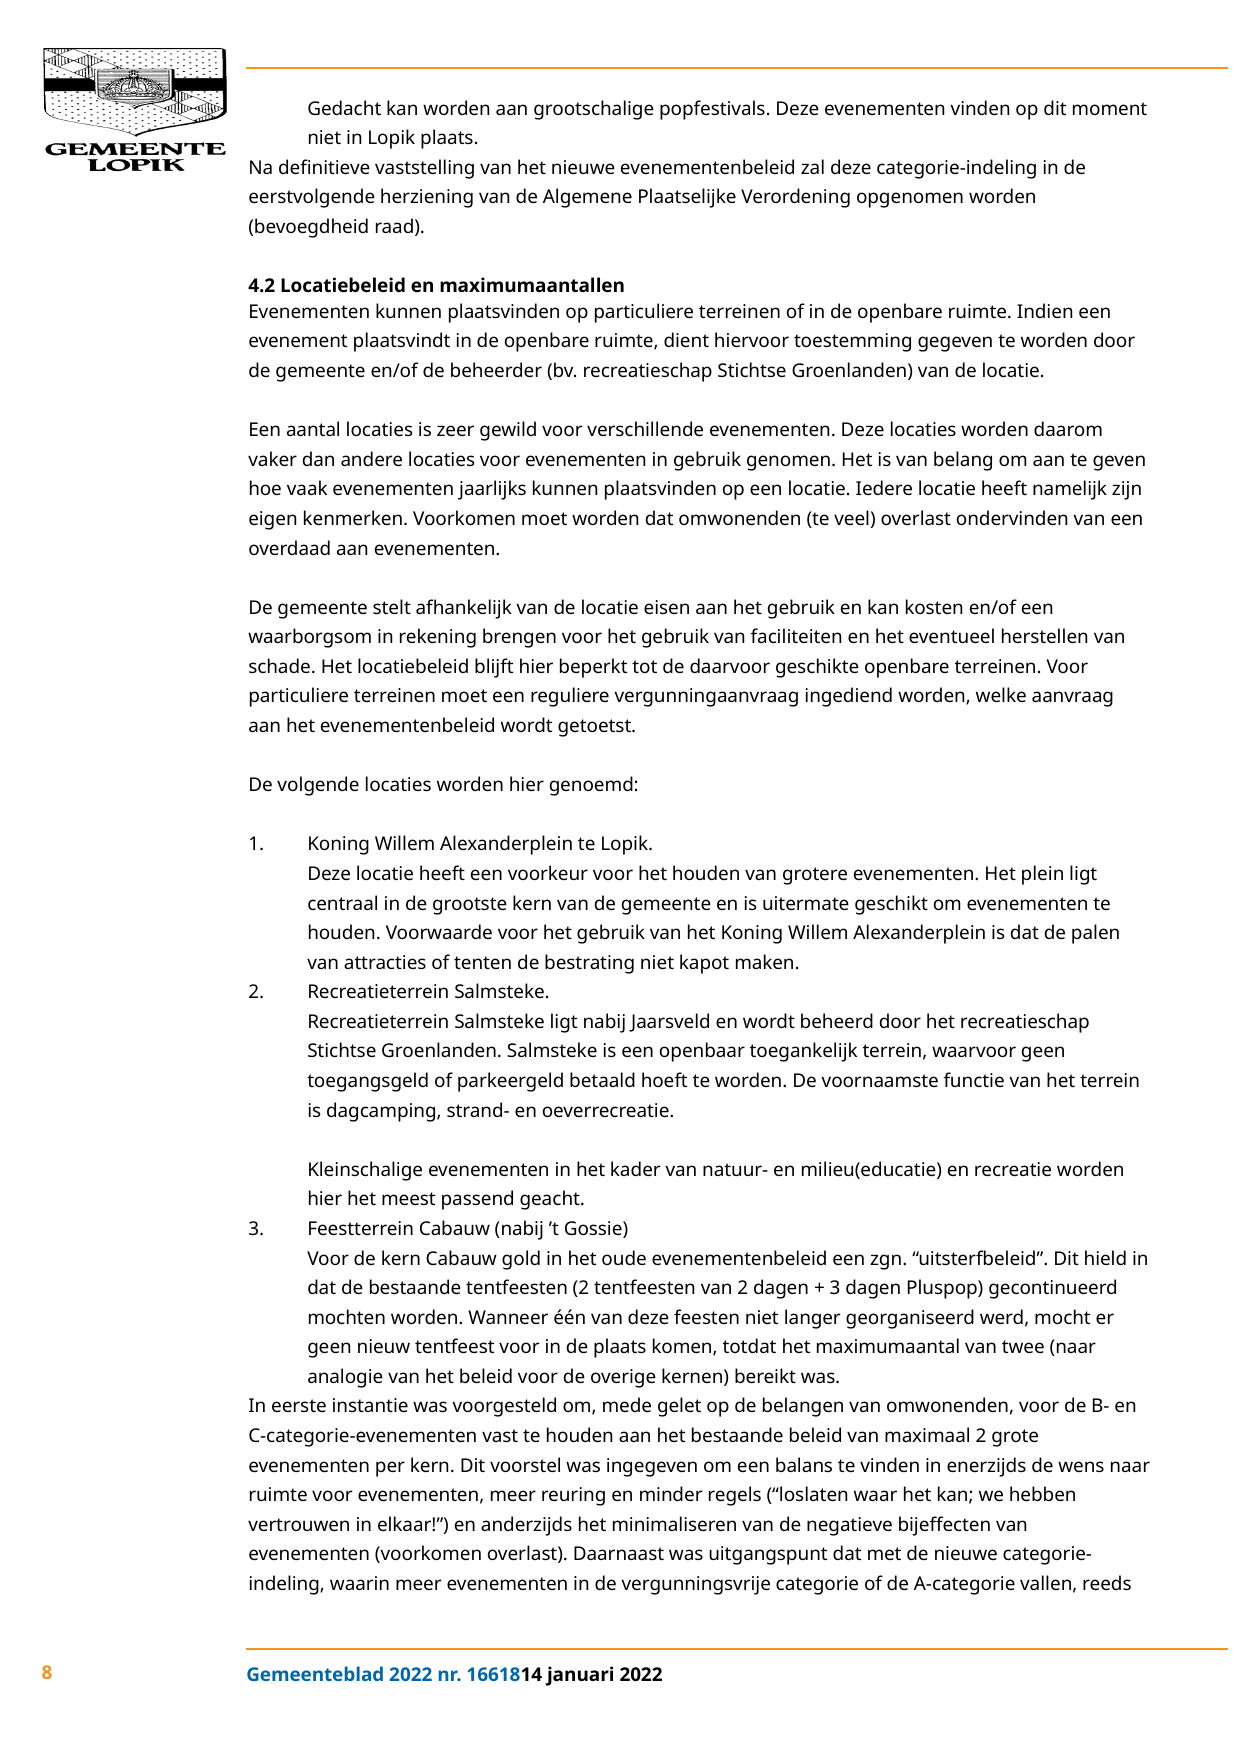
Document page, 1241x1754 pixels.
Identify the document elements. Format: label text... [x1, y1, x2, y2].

list Koning Willem Alexanderplein te Lopik. [248, 831, 1152, 856]
list Recreatieterrein Salmsteke. [248, 978, 1152, 1004]
list Voor de kern Cabauw gold in het oude evenementenbeleid een zgn. “uitsterfbeleid”. Dit hield in dat de bestaande tentfeesten (2 tentfeesten van 2 dagen + 3 dagen Pluspop) gecontinueerd mochten worden. Wanneer één van deze feesten niet langer georganiseerd werd, mocht er geen nieuw tentfeest voor in de plaats komen, totdat het maximumaantal van twee (naar analogie van het beleid voor de overige kernen) bereikt was. [248, 1245, 1152, 1389]
text Na definitieve vaststelling van het nieuwe evenementenbeleid zal deze categorie-indeling in de eerstvolgende herziening van de Algemene Plaatselijke Verordening opgenomen worden (bevoegdheid raad). [248, 154, 1152, 239]
text In eerste instantie was voorgesteld om, mede gelet op de belangen van omwonenden, voor de B- en C-categorie-evenementen vast te houden aan het bestaande beleid van maximaal 2 grote evenementen per kern. Dit voorstel was ingegeven om een balans te vinden in enerzijds de wens naar ruimte voor evenementen, meer reuring en minder regels (“loslaten waar het kan; we hebben vertrouwen in elkaar!”) en anderzijds het minimaliseren van de negatieve bijeffecten van evenementen (voorkomen overlast). Daarnaast was uitgangspunt dat met de nieuwe categorie-indeling, waarin meer evenementen in de vergunningsvrije categorie of de A-categorie vallen, reeds [248, 1393, 1152, 1596]
text Evenementen kunnen plaatsvinden op particuliere terreinen of in de openbare ruimte. Indien een evenement plaatsvindt in de openbare ruimte, dient hiervoor toestemming gegeven te worden door de gemeente en/of de beheerder (bv. recreatieschap Stichtse Groenlanden) van de locatie. [248, 298, 1152, 383]
list Gedacht kan worden aan grootschalige popfestivals. Deze evenementen vinden op dit moment niet in Lopik plaats. [248, 95, 1152, 150]
text De volgende locaties worden hier genoemd: [248, 771, 1152, 797]
list Deze locatie heeft een voorkeur voor het houden van grotere evenementen. Het plein ligt centraal in de grootste kern van de gemeente en is uitermate geschikt om evenementen te houden. Voorwaarde voor het gebruik van het Koning Willem Alexanderplein is dat de palen van attracties of tenten de bestrating niet kapot maken. [248, 860, 1152, 974]
text Een aantal locaties is zeer gewild voor verschillende evenementen. Deze locaties worden daarom vaker dan andere locaties voor evenementen in gebruik genomen. Het is van belang om aan te geven hoe vaak evenementen jaarlijks kunnen plaatsvinden op een locatie. Iedere locatie heeft namelijk zijn eigen kenmerken. Voorkomen moet worden dat omwonenden (te veel) overlast ondervinden van een overdaad aan evenementen. [248, 416, 1152, 560]
list Recreatieterrein Salmsteke ligt nabij Jaarsveld en wordt beheerd door het recreatieschap Stichtse Groenlanden. Salmsteke is een openbaar toegankelijk terrein, waarvoor geen toegangsgeld of parkeergeld betaald hoeft te worden. De voornaamste functie van het terrein is dagcamping, strand- en oeverrecreatie. [248, 1008, 1152, 1122]
text 4.2 Locatiebeleid en maximumaantallen [248, 272, 1152, 298]
list Kleinschalige evenementen in het kader van natuur- en milieu(educatie) en recreatie worden hier het meest passend geacht. [248, 1156, 1152, 1211]
list Feestterrein Cabauw (nabij ’t Gossie) [248, 1215, 1152, 1241]
picture [41, 47, 231, 172]
text De gemeente stelt afhankelijk van de locatie eisen aan het gebruik en kan kosten en/of een waarborgsom in rekening brengen voor het gebruik van faciliteiten en het eventueel herstellen van schade. Het locatiebeleid blijft hier beperkt tot de daarvoor geschikte openbare terreinen. Voor particuliere terreinen moet een reguliere vergunningaanvraag ingediend worden, welke aanvraag aan het evenementenbeleid wordt getoetst. [248, 594, 1152, 738]
